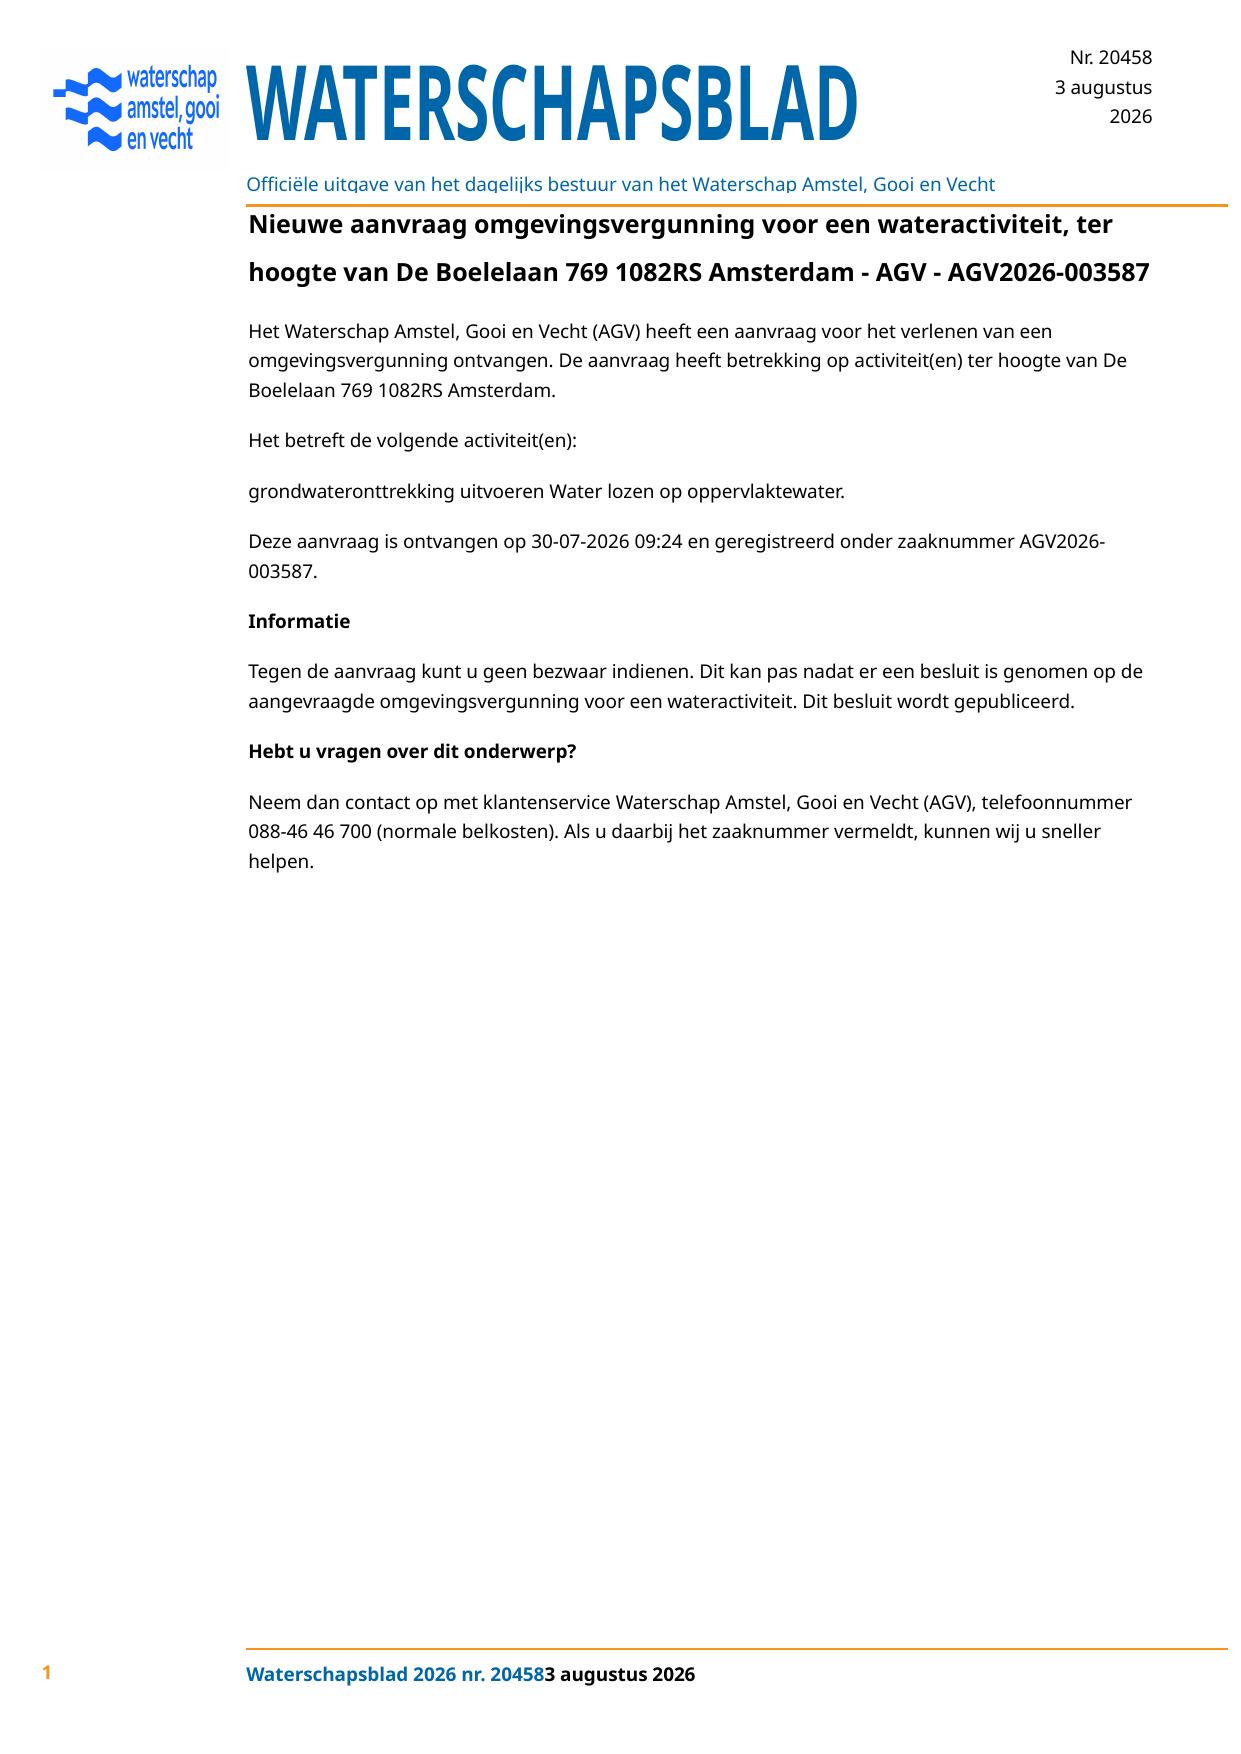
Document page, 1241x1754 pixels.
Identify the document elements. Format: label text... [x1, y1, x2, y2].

text Tegen de aanvraag kunt u geen bezwaar indienen. Dit kan pas nadat er een besluit is genomen op de aangevraagde omgevingsvergunning voor een wateractiviteit. Dit besluit wordt gepubliceerd. [248, 659, 1152, 714]
text Neem dan contact op met klantenservice Waterschap Amstel, Gooi en Vecht (AGV), telefoonnummer 088-46 46 700 (normale belkosten). Als u daarbij het zaaknummer vermeldt, kunnen wij u sneller helpen. [248, 789, 1152, 874]
text Het betreft de volgende activiteit(en): [248, 427, 1152, 453]
text grondwateronttrekking uitvoeren Water lozen op oppervlaktewater. [248, 478, 1152, 504]
text Nieuwe aanvraag omgevingsvergunning voor een wateractiviteit, ter hoogte van De Boelelaan 769 1082RS Amsterdam - AGV - AGV2026-003587 [248, 207, 1152, 288]
text Hebt u vragen over dit onderwerp? [248, 739, 1152, 764]
picture [41, 47, 231, 172]
text Deze aanvraag is ontvangen op 30-07-2026 09:24 en geregistreerd onder zaaknummer AGV2026-003587. [248, 528, 1152, 584]
text Informatie [248, 608, 1152, 634]
text Het Waterschap Amstel, Gooi en Vecht (AGV) heeft een aanvraag voor het verlenen van een omgevingsvergunning ontvangen. De aanvraag heeft betrekking op activiteit(en) ter hoogte van De Boelelaan 769 1082RS Amsterdam. [248, 318, 1152, 403]
